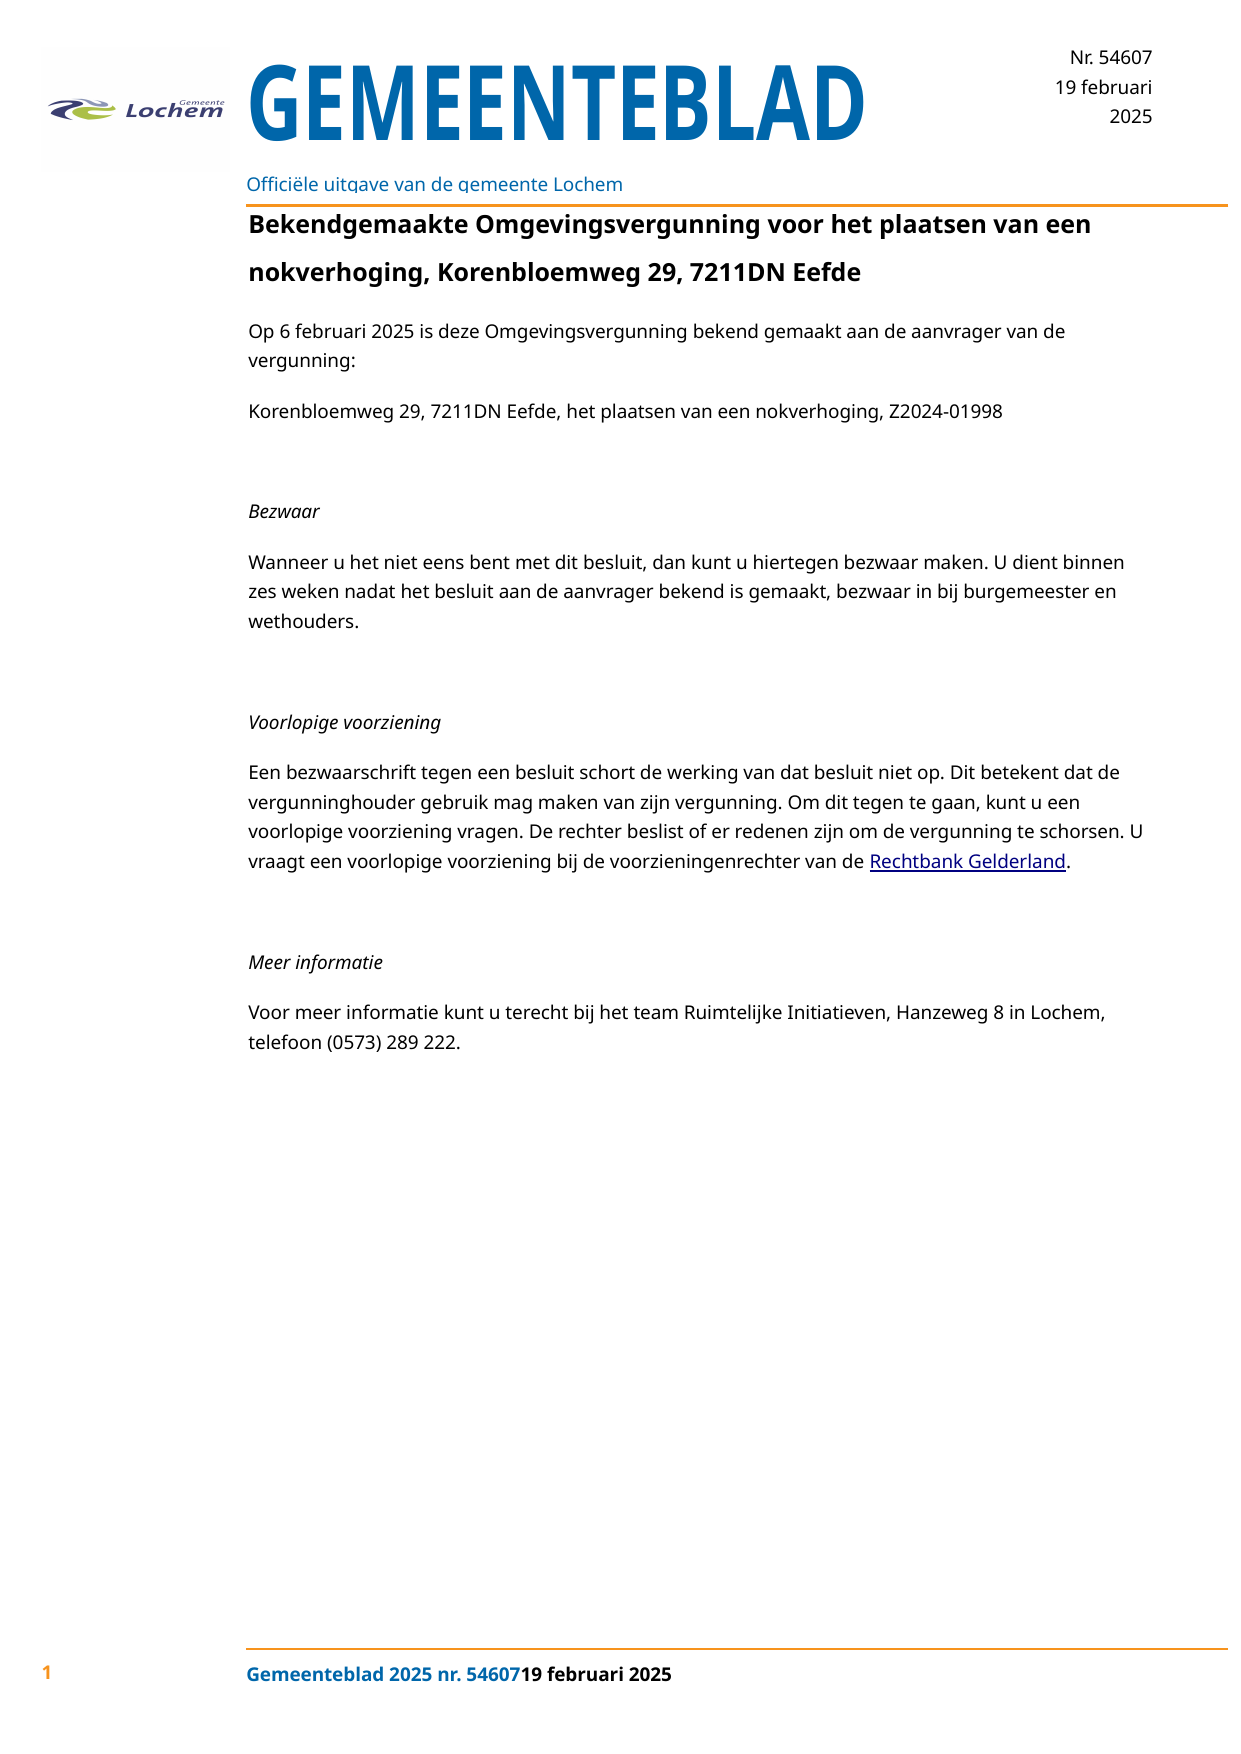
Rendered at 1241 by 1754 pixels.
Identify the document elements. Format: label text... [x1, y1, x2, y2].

text Voor meer informatie kunt u terecht bij het team Ruimtelijke Initiatieven, Hanzeweg 8 in Lochem, telefoon (0573) 289 222. [248, 999, 1152, 1055]
text Bezwaar [248, 499, 1152, 524]
text Een bezwaarschrift tegen een besluit schort de werking van dat besluit niet op. Dit betekent dat de vergunninghouder gebruik mag maken van zijn vergunning. Om dit tegen te gaan, kunt u een voorlopige voorziening vragen. De rechter beslist of er redenen zijn om de vergunning te schorsen. U vraagt een voorlopige voorziening bij de voorzieningenrechter van de Rechtbank Gelderland. [248, 759, 1152, 874]
text Op 6 februari 2025 is deze Omgevingsvergunning bekend gemaakt aan de aanvrager van de vergunning: [248, 318, 1152, 373]
text Bekendgemaakte Omgevingsvergunning voor het plaatsen van een nokverhoging, Korenbloemweg 29, 7211DN Eefde [248, 207, 1152, 288]
text Voorlopige voorziening [248, 709, 1152, 735]
picture [41, 47, 231, 172]
text Korenbloemweg 29, 7211DN Eefde, het plaatsen van een nokverhoging, Z2024-01998 [248, 398, 1152, 424]
text Meer informatie [248, 949, 1152, 975]
text Wanneer u het niet eens bent met dit besluit, dan kunt u hiertegen bezwaar maken. U dient binnen zes weken nadat het besluit aan de aanvrager bekend is gemaakt, bezwaar in bij burgemeester en wethouders. [248, 549, 1152, 634]
